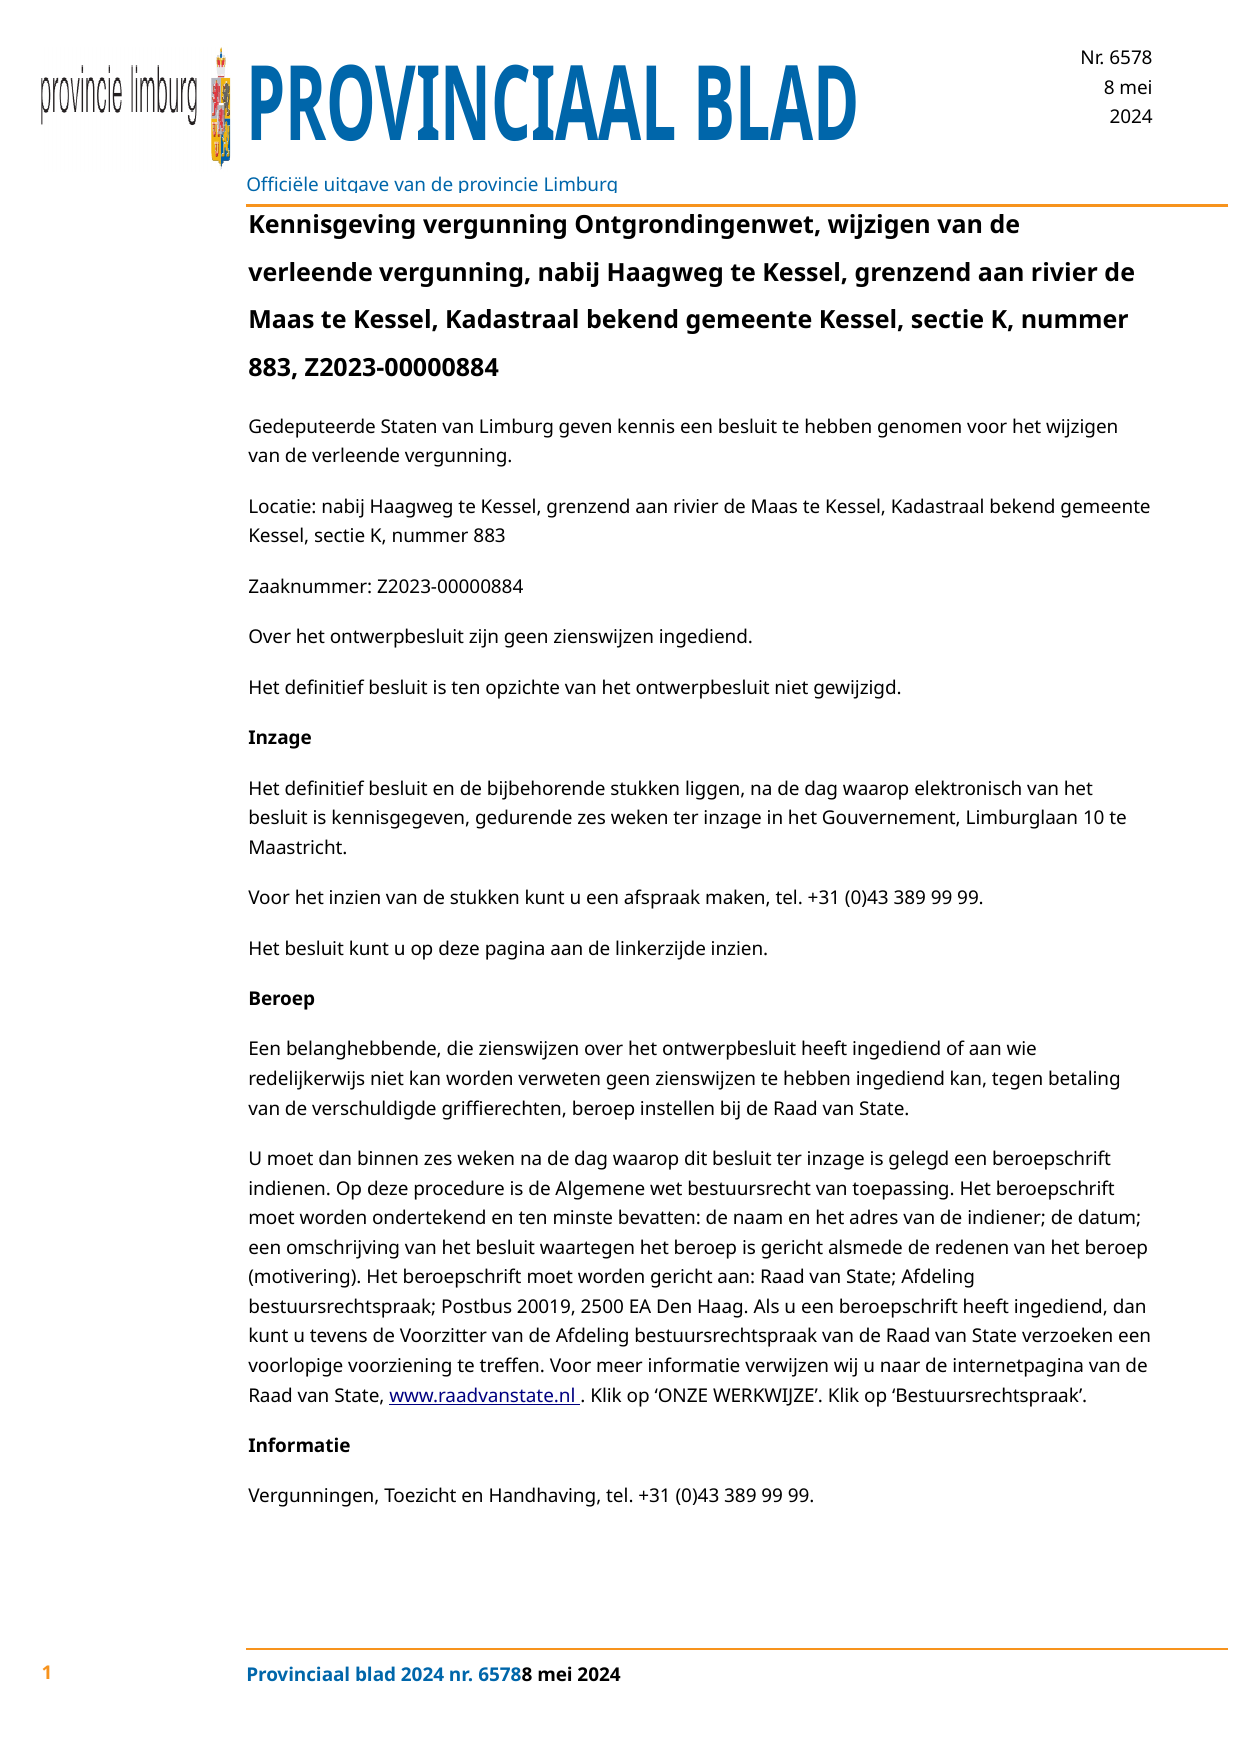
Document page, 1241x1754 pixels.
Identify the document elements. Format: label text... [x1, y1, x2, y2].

text Kennisgeving vergunning Ontgrondingenwet, wijzigen van de verleende vergunning, nabij Haagweg te Kessel, grenzend aan rivier de Maas te Kessel, Kadastraal bekend gemeente Kessel, sectie K, nummer 883, Z2023-00000884 [248, 207, 1152, 384]
text Vergunningen, Toezicht en Handhaving, tel. +31 (0)43 389 99 99. [248, 1483, 1152, 1508]
text Het besluit kunt u op deze pagina aan de linkerzijde inzien. [248, 935, 1152, 961]
text Een belanghebbende, die zienswijzen over het ontwerpbesluit heeft ingediend of aan wie redelijkerwijs niet kan worden verweten geen zienswijzen te hebben ingediend kan, tegen betaling van de verschuldigde griffierechten, beroep instellen bij de Raad van State. [248, 1036, 1152, 1121]
text U moet dan binnen zes weken na de dag waarop dit besluit ter inzage is gelegd een beroepschrift indienen. Op deze procedure is de Algemene wet bestuursrecht van toepassing. Het beroepschrift moet worden ondertekend en ten minste bevatten: de naam en het adres van de indiener; de datum; een omschrijving van het besluit waartegen het beroep is gericht alsmede de redenen van het beroep (motivering). Het beroepschrift moet worden gericht aan: Raad van State; Afdeling bestuursrechtspraak; Postbus 20019, 2500 EA Den Haag. Als u een beroepschrift heeft ingediend, dan kunt u tevens de Voorzitter van de Afdeling bestuursrechtspraak van de Raad van State verzoeken een voorlopige voorziening te treffen. Voor meer informatie verwijzen wij u naar de internetpagina van de Raad van State, www.raadvanstate.nl . Klik op ‘ONZE WERKWIJZE’. Klik op ‘Bestuursrechtspraak’. [248, 1145, 1152, 1408]
text Gedeputeerde Staten van Limburg geven kennis een besluit te hebben genomen voor het wijzigen van de verleende vergunning. [248, 413, 1152, 468]
text Informatie [248, 1432, 1152, 1458]
text Beroep [248, 985, 1152, 1011]
text Inzage [248, 724, 1152, 750]
text Over het ontwerpbesluit zijn geen zienswijzen ingediend. [248, 623, 1152, 649]
text Het definitief besluit en de bijbehorende stukken liggen, na de dag waarop elektronisch van het besluit is kennisgegeven, gedurende zes weken ter inzage in het Gouvernement, Limburglaan 10 te Maastricht. [248, 775, 1152, 860]
text Het definitief besluit is ten opzichte van het ontwerpbesluit niet gewijzigd. [248, 674, 1152, 700]
text Zaaknummer: Z2023-00000884 [248, 573, 1152, 599]
text Locatie: nabij Haagweg te Kessel, grenzend aan rivier de Maas te Kessel, Kadastraal bekend gemeente Kessel, sectie K, nummer 883 [248, 493, 1152, 548]
text Voor het inzien van de stukken kunt u een afspraak maken, tel. +31 (0)43 389 99 99. [248, 884, 1152, 910]
picture [41, 47, 231, 172]
